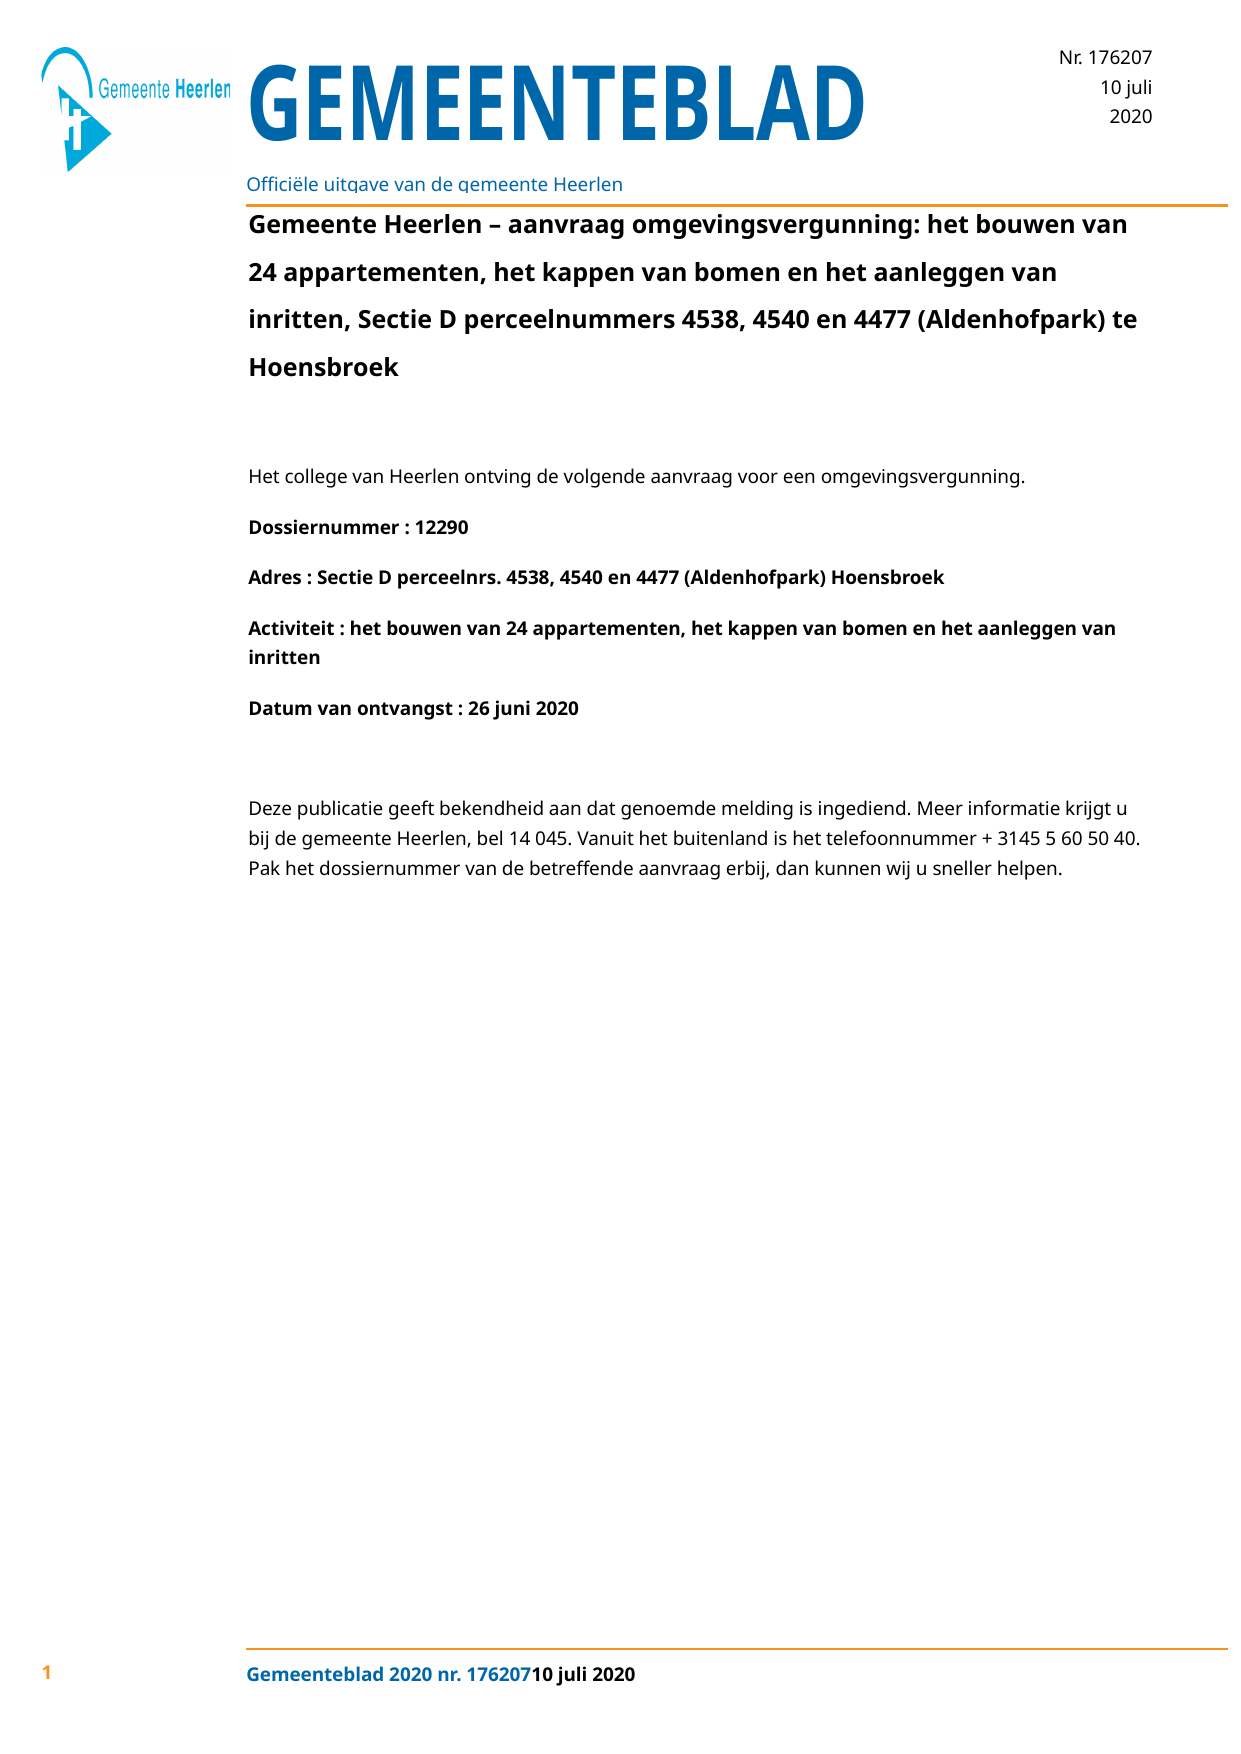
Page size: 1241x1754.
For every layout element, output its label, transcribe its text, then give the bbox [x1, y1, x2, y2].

text Datum van ontvangst : 26 juni 2020 [248, 695, 1152, 721]
text Deze publicatie geeft bekendheid aan dat genoemde melding is ingediend. Meer informatie krijgt u bij de gemeente Heerlen, bel 14 045. Vanuit het buitenland is het telefoonnummer + 3145 5 60 50 40. Pak het dossiernummer van de betreffende aanvraag erbij, dan kunnen wij u sneller helpen. [248, 796, 1152, 881]
text Adres : Sectie D perceelnrs. 4538, 4540 en 4477 (Aldenhofpark) Hoensbroek [248, 564, 1152, 590]
text Gemeente Heerlen – aanvraag omgevingsvergunning: het bouwen van 24 appartementen, het kappen van bomen en het aanleggen van inritten, Sectie D perceelnummers 4538, 4540 en 4477 (Aldenhofpark) te Hoensbroek [248, 207, 1152, 384]
picture [41, 47, 59, 70]
text Het college van Heerlen ontving de volgende aanvraag voor een omgevingsvergunning. [248, 463, 1152, 489]
picture [41, 47, 231, 172]
text Dossiernummer : 12290 [248, 514, 1152, 540]
text Activiteit : het bouwen van 24 appartementen, het kappen van bomen en het aanleggen van inritten [248, 615, 1152, 670]
